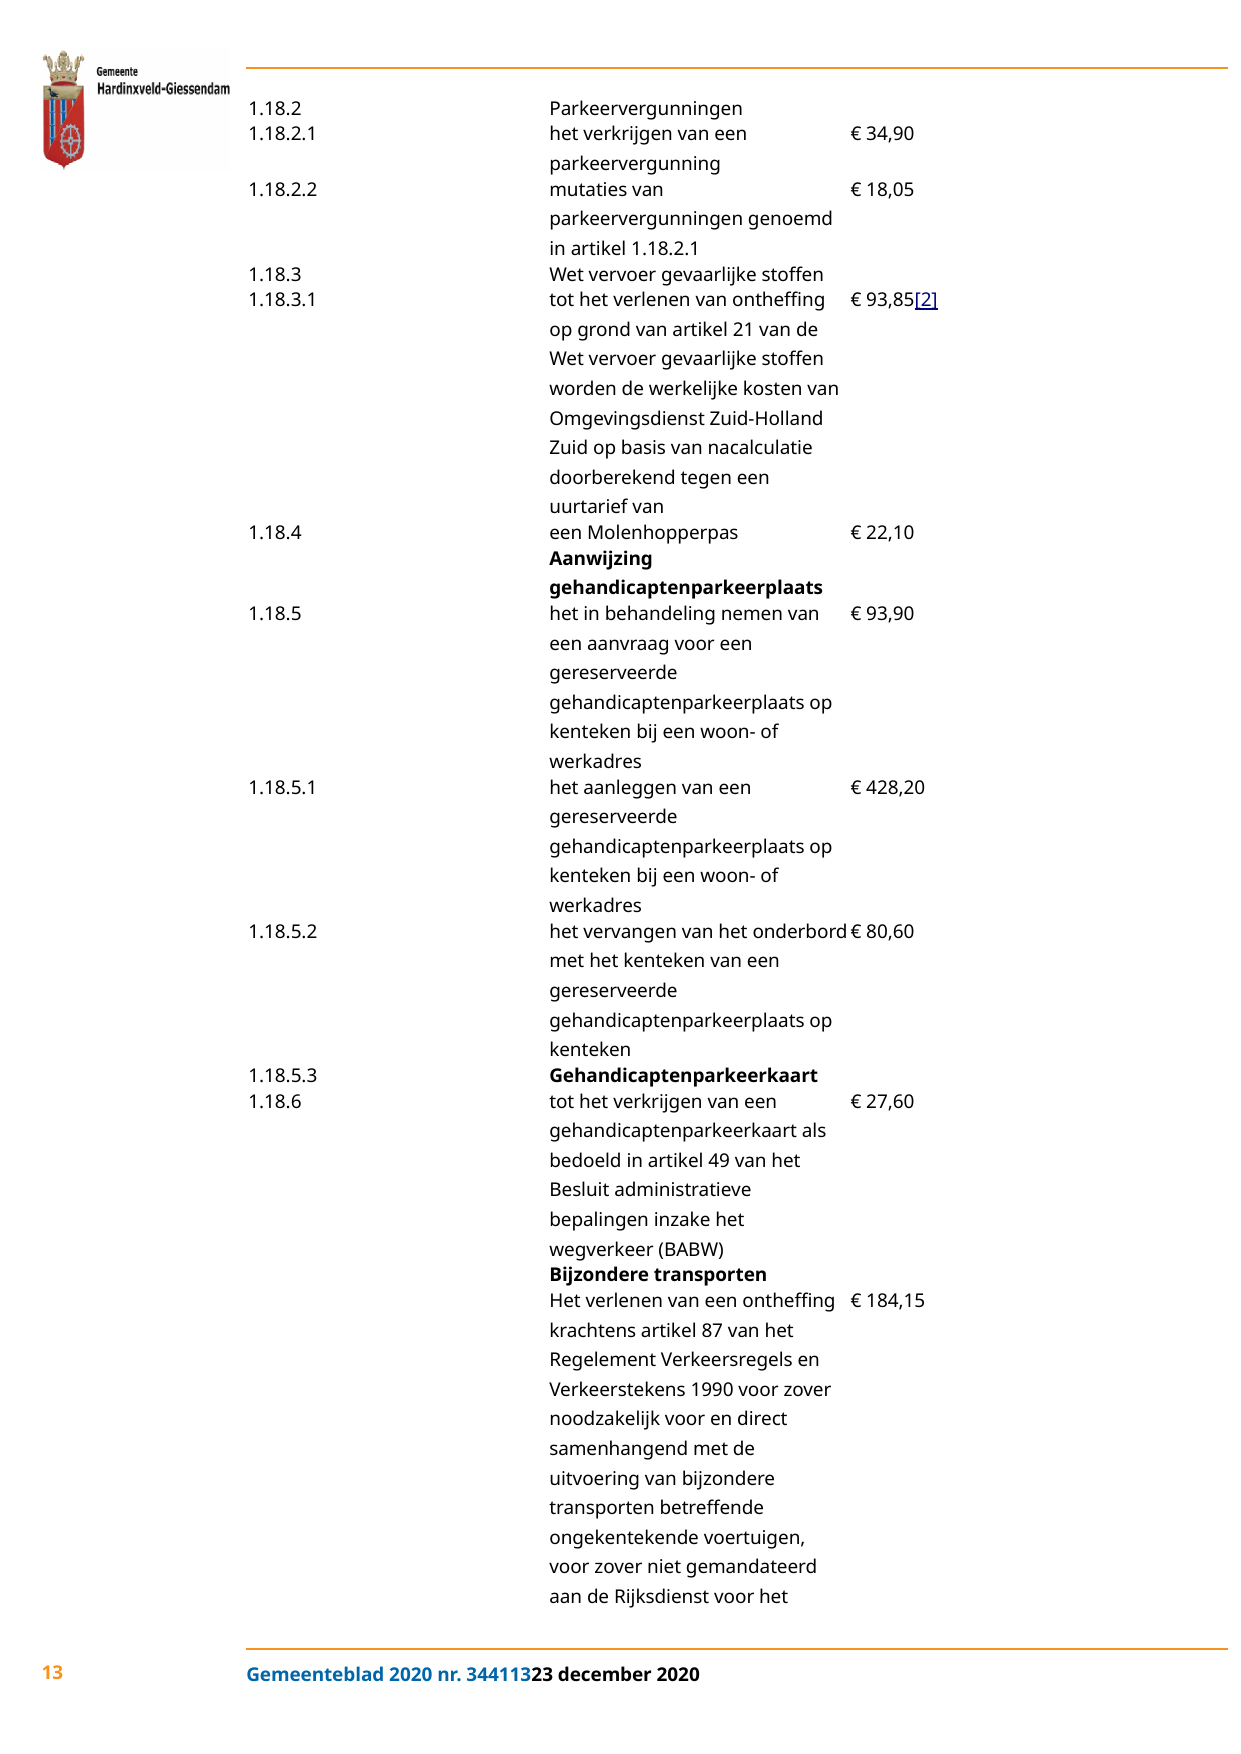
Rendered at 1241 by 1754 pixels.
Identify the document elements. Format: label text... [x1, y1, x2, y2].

table_cell het aanleggen van een gereserveerde gehandicaptenparkeerplaats op kenteken bij een woon- of werkadres [549, 774, 850, 918]
table_cell [850, 261, 1152, 286]
table_cell € 34,90 [850, 121, 1152, 176]
table_cell [850, 545, 1152, 600]
table_cell € 27,60 [850, 1088, 1152, 1261]
table_cell Bijzondere transporten [549, 1261, 850, 1287]
table_cell [248, 545, 549, 600]
table_cell € 93,90 [850, 600, 1152, 774]
table_cell het vervangen van het onderbord met het kenteken van een gereserveerde gehandicaptenparkeerplaats op kenteken [549, 918, 850, 1062]
table_cell een Molenhopperpas [549, 519, 850, 545]
table_cell € 18,05 [850, 176, 1152, 261]
table_cell € 80,60 [850, 918, 1152, 1062]
table_cell Wet vervoer gevaarlijke stoffen [549, 261, 850, 286]
table_cell 1.18.3.1 [248, 286, 549, 519]
table_cell Aanwijzing gehandicaptenparkeerplaats [549, 545, 850, 600]
table_cell 1.18.2.2 [248, 176, 549, 261]
table_cell € 93,85[2] [850, 286, 1152, 519]
table_cell [850, 95, 1152, 121]
table_cell 1.18.2.1 [248, 121, 549, 176]
table_cell [248, 1261, 549, 1287]
table_cell het verkrijgen van een parkeervergunning [549, 121, 850, 176]
table_cell € 184,15 [850, 1287, 1152, 1609]
table_cell 1.18.5.2 [248, 918, 549, 1062]
table_cell [850, 1261, 1152, 1287]
table_cell tot het verlenen van ontheffing op grond van artikel 21 van de Wet vervoer gevaarlijke stoffen worden de werkelijke kosten van Omgevingsdienst Zuid-Holland Zuid op basis van nacalculatie doorberekend tegen een uurtarief van [549, 286, 850, 519]
table_cell € 22,10 [850, 519, 1152, 545]
table_cell 1.18.5.3 [248, 1062, 549, 1088]
table_cell Parkeervergunningen [549, 95, 850, 121]
table_cell [850, 1062, 1152, 1088]
table_cell het in behandeling nemen van een aanvraag voor een gereserveerde gehandicaptenparkeerplaats op kenteken bij een woon- of werkadres [549, 600, 850, 774]
table_cell Het verlenen van een ontheffing krachtens artikel 87 van het Regelement Verkeersregels en Verkeerstekens 1990 voor zover noodzakelijk voor en direct samenhangend met de uitvoering van bijzondere transporten betreffende ongekentekende voertuigen, voor zover niet gemandateerd aan de Rijksdienst voor het [549, 1287, 850, 1609]
table_cell 1.18.6 [248, 1088, 549, 1261]
table_cell 1.18.3 [248, 261, 549, 286]
table_cell [248, 1287, 549, 1609]
table_cell tot het verkrijgen van een gehandicaptenparkeerkaart als bedoeld in artikel 49 van het Besluit administratieve bepalingen inzake het wegverkeer (BABW) [549, 1088, 850, 1261]
table_cell 1.18.4 [248, 519, 549, 545]
table_cell mutaties van parkeervergunningen genoemd in artikel 1.18.2.1 [549, 176, 850, 261]
picture [41, 47, 231, 172]
table_cell 1.18.5.1 [248, 774, 549, 918]
table_cell 1.18.2 [248, 95, 549, 121]
table_cell 1.18.5 [248, 600, 549, 774]
table_cell € 428,20 [850, 774, 1152, 918]
table_cell Gehandicaptenparkeerkaart [549, 1062, 850, 1088]
